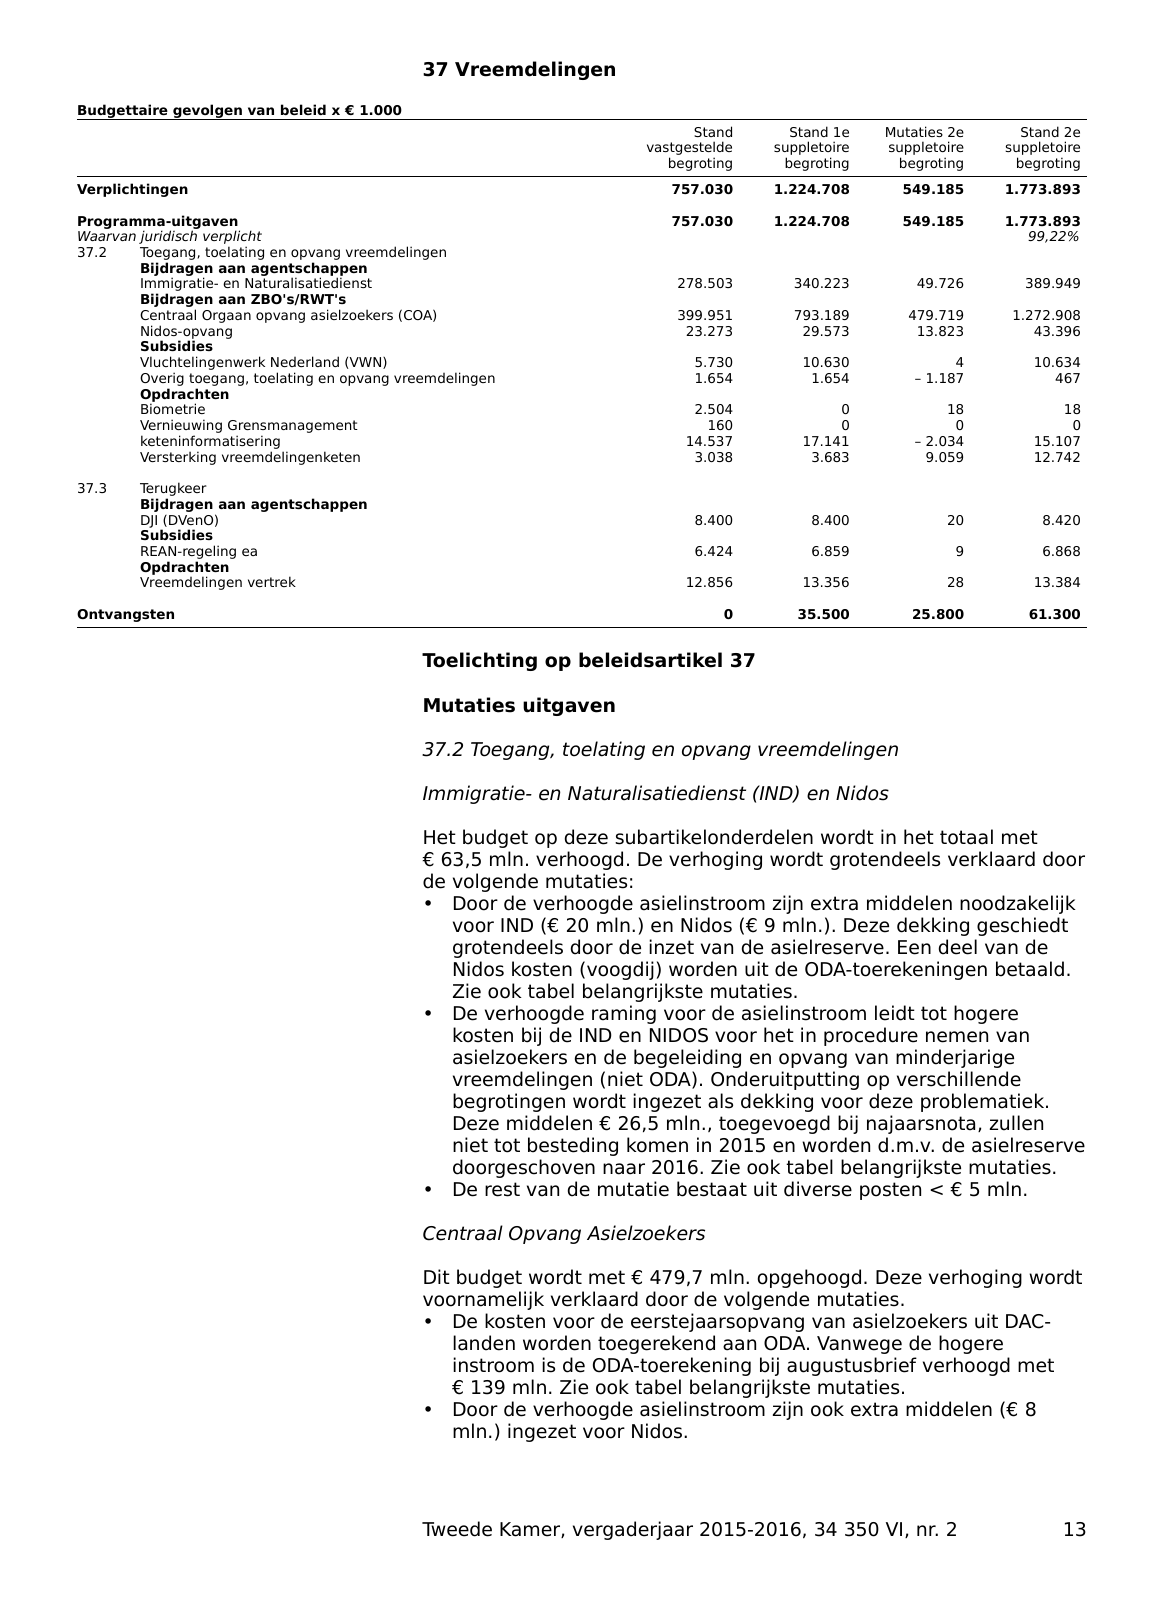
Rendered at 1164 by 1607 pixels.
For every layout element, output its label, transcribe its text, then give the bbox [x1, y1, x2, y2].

table_cell 37.3 [77, 481, 134, 497]
table_cell 20 [856, 512, 970, 528]
text • Door de verhoogde asielinstroom zijn extra middelen noodzakelijk voor IND (€ 20 mln.) en Nidos (€ 9 mln.). Deze dekking geschiedt grotendeels door de inzet van de asielreserve. Een deel van de Nidos kosten (voogdij) worden uit de ODA-toerekeningen betaald. Zie ook tabel belangrijkste mutaties. [422, 893, 1087, 1003]
table_cell [610, 481, 739, 497]
table_cell DJI (DVenO) [134, 512, 610, 528]
table_cell [77, 292, 134, 308]
table_cell Ontvangsten [77, 607, 610, 627]
table_cell Mutaties 2e suppletoire begroting [856, 120, 970, 176]
table_cell [77, 560, 134, 575]
table_cell 479.719 [856, 308, 970, 323]
table_cell [739, 528, 856, 544]
table_cell Bijdragen aan agentschappen [134, 261, 610, 276]
text Het budget op deze subartikelonderdelen wordt in het totaal met € 63,5 mln. verhoogd. De verhoging wordt grotendeels verklaard door de volgende mutaties: [422, 827, 1087, 893]
subtitle Toelichting op beleidsartikel 37 [422, 650, 1087, 672]
table_cell [77, 512, 134, 528]
table_cell Terugkeer [134, 481, 610, 497]
table_cell 8.420 [970, 512, 1087, 528]
subtitle Centraal Opvang Asielzoekers [422, 1223, 1087, 1245]
table_cell 0 [739, 402, 856, 418]
table_cell [77, 276, 134, 292]
table_cell 3.683 [739, 449, 856, 465]
table_cell [610, 591, 739, 607]
table_cell Subsidies [134, 339, 610, 355]
table_cell 278.503 [610, 276, 739, 292]
table_cell Stand 1e suppletoire begroting [739, 120, 856, 176]
table_cell Subsidies [134, 528, 610, 544]
table_cell 160 [610, 418, 739, 434]
table_cell 0 [739, 418, 856, 434]
table_cell [77, 528, 134, 544]
table_cell 12.742 [970, 449, 1087, 465]
table_cell [610, 497, 739, 512]
table_cell 17.141 [739, 434, 856, 449]
table_cell [739, 292, 856, 308]
table_cell [610, 560, 739, 575]
subtitle Immigratie- en Naturalisatiedienst (IND) en Nidos [422, 783, 1087, 805]
table_cell Overig toegang, toelating en opvang vreemdelingen [134, 371, 610, 386]
table_cell [856, 591, 970, 607]
table_cell Programma-uitgaven [77, 214, 610, 229]
table_cell [77, 198, 134, 213]
table_cell [856, 560, 970, 575]
text Dit budget wordt met € 479,7 mln. opgehoogd. Deze verhoging wordt voornamelijk verklaard door de volgende mutaties. [422, 1267, 1087, 1311]
table_cell Stand 2e suppletoire begroting [970, 120, 1087, 176]
table_cell Opdrachten [134, 386, 610, 402]
table_header Budgettaire gevolgen van beleid x € 1.000 [77, 103, 1087, 119]
text • De kosten voor de eerstejaarsopvang van asielzoekers uit DAC-landen worden toegerekend aan ODA. Vanwege de hogere instroom is de ODA-toerekening bij augustusbrief verhoogd met € 139 mln. Zie ook tabel belangrijkste mutaties. [422, 1311, 1087, 1399]
table_cell keteninformatisering [134, 434, 610, 449]
table_cell [856, 198, 970, 213]
table_cell [970, 245, 1087, 261]
table_cell 2.504 [610, 402, 739, 418]
table_cell 14.537 [610, 434, 739, 449]
text • De rest van de mutatie bestaat uit diverse posten < € 5 mln. [422, 1179, 1087, 1201]
table_cell 23.273 [610, 324, 739, 339]
table_cell [856, 497, 970, 512]
table_cell [77, 120, 134, 176]
table_cell [856, 261, 970, 276]
table_cell [77, 261, 134, 276]
table_cell 399.951 [610, 308, 739, 323]
table_cell [134, 465, 610, 481]
table_cell 6.424 [610, 544, 739, 559]
table_cell [134, 120, 610, 176]
table_cell 9.059 [856, 449, 970, 465]
table_cell [739, 245, 856, 261]
table_cell [77, 465, 134, 481]
table_cell 9 [856, 544, 970, 559]
table_cell 18 [856, 402, 970, 418]
table_cell [77, 434, 134, 449]
table_cell [970, 481, 1087, 497]
table_cell Verplichtingen [77, 177, 610, 198]
table_cell Vluchtelingenwerk Nederland (VWN) [134, 355, 610, 371]
table_cell Centraal Orgaan opvang asielzoekers (COA) [134, 308, 610, 323]
table_cell [970, 339, 1087, 355]
table_cell [970, 292, 1087, 308]
table_cell Waarvan juridisch verplicht [77, 229, 610, 245]
table_cell [610, 292, 739, 308]
table_cell 467 [970, 371, 1087, 386]
table_cell 0 [856, 418, 970, 434]
table_cell [77, 324, 134, 339]
table_cell [739, 591, 856, 607]
table_cell [970, 261, 1087, 276]
table_cell [970, 386, 1087, 402]
table_cell REAN-regeling ea [134, 544, 610, 559]
table_cell [77, 386, 134, 402]
table_cell Versterking vreemdelingenketen [134, 449, 610, 465]
table_cell [610, 245, 739, 261]
table_cell [856, 386, 970, 402]
table_cell [77, 418, 134, 434]
table_cell [856, 465, 970, 481]
table_cell 549.185 [856, 214, 970, 229]
table_cell 8.400 [739, 512, 856, 528]
table_cell [970, 465, 1087, 481]
table_cell [77, 497, 134, 512]
table_cell 3.038 [610, 449, 739, 465]
table_cell – 1.187 [856, 371, 970, 386]
table_cell 35.500 [739, 607, 856, 627]
table_cell [856, 292, 970, 308]
table_cell [856, 339, 970, 355]
table_cell [134, 198, 610, 213]
table_cell [77, 339, 134, 355]
table_cell 12.856 [610, 575, 739, 591]
subtitle Mutaties uitgaven [422, 694, 1087, 716]
table_cell Nidos-opvang [134, 324, 610, 339]
table_cell [739, 198, 856, 213]
table_cell Vernieuwing Grensmanagement [134, 418, 610, 434]
subtitle 37.2 Toegang, toelating en opvang vreemdelingen [422, 739, 1087, 761]
table_cell [739, 261, 856, 276]
table_cell 1.224.708 [739, 214, 856, 229]
table_cell [610, 339, 739, 355]
table_cell Bijdragen aan agentschappen [134, 497, 610, 512]
table_cell 1.224.708 [739, 177, 856, 198]
table_cell [610, 198, 739, 213]
table_cell [739, 497, 856, 512]
table_cell 61.300 [970, 607, 1087, 627]
table_cell [856, 481, 970, 497]
table_cell [739, 465, 856, 481]
table_cell 37.2 [77, 245, 134, 261]
table_cell [610, 229, 739, 245]
table_cell [856, 229, 970, 245]
text • De verhoogde raming voor de asielinstroom leidt tot hogere kosten bij de IND en NIDOS voor het in procedure nemen van asielzoekers en de begeleiding en opvang van minderjarige vreemdelingen (niet ODA). Onderuitputting op verschillende begrotingen wordt ingezet als dekking voor deze problematiek. Deze middelen € 26,5 mln., toegevoegd bij najaarsnota, zullen niet tot besteding komen in 2015 en worden d.m.v. de asielreserve doorgeschoven naar 2016. Zie ook tabel belangrijkste mutaties. [422, 1003, 1087, 1179]
table_cell Stand vastgestelde begroting [610, 120, 739, 176]
table_cell 6.868 [970, 544, 1087, 559]
table_cell [77, 449, 134, 465]
table_cell 13.356 [739, 575, 856, 591]
table_cell 13.823 [856, 324, 970, 339]
table_cell [970, 198, 1087, 213]
table_cell [77, 402, 134, 418]
table_cell 15.107 [970, 434, 1087, 449]
table_cell 1.654 [739, 371, 856, 386]
table_cell 4 [856, 355, 970, 371]
table_cell – 2.034 [856, 434, 970, 449]
table_cell [134, 591, 610, 607]
table_cell 389.949 [970, 276, 1087, 292]
table_cell [739, 339, 856, 355]
table_cell [739, 481, 856, 497]
table_cell 99,22% [970, 229, 1087, 245]
table_cell [856, 245, 970, 261]
table_cell 549.185 [856, 177, 970, 198]
table_cell [77, 591, 134, 607]
table_cell 10.634 [970, 355, 1087, 371]
table_cell 757.030 [610, 214, 739, 229]
table_cell 25.800 [856, 607, 970, 627]
table_cell [856, 528, 970, 544]
table_cell [739, 386, 856, 402]
table_cell [970, 591, 1087, 607]
table_cell 1.272.908 [970, 308, 1087, 323]
table_cell 13.384 [970, 575, 1087, 591]
table_cell 29.573 [739, 324, 856, 339]
text • Door de verhoogde asielinstroom zijn ook extra middelen (€ 8 mln.) ingezet voor Nidos. [422, 1399, 1087, 1443]
table_cell [610, 465, 739, 481]
table_cell 49.726 [856, 276, 970, 292]
table_cell Immigratie- en Naturalisatiedienst [134, 276, 610, 292]
table_cell 793.189 [739, 308, 856, 323]
table_cell 10.630 [739, 355, 856, 371]
table_cell [610, 528, 739, 544]
table_cell 340.223 [739, 276, 856, 292]
table_cell 43.396 [970, 324, 1087, 339]
table_cell 6.859 [739, 544, 856, 559]
table_cell [77, 355, 134, 371]
table_cell 18 [970, 402, 1087, 418]
table_cell [77, 575, 134, 591]
table_cell 1.654 [610, 371, 739, 386]
table_cell Vreemdelingen vertrek [134, 575, 610, 591]
table_cell [77, 308, 134, 323]
table_cell [970, 528, 1087, 544]
table_cell Bijdragen aan ZBO's/RWT's [134, 292, 610, 308]
table_cell 757.030 [610, 177, 739, 198]
table_cell 0 [610, 607, 739, 627]
table_cell [610, 261, 739, 276]
table_cell 1.773.893 [970, 177, 1087, 198]
table_cell Toegang, toelating en opvang vreemdelingen [134, 245, 610, 261]
table_cell [970, 497, 1087, 512]
table_cell [610, 386, 739, 402]
table_cell 8.400 [610, 512, 739, 528]
table_cell Biometrie [134, 402, 610, 418]
table_cell [77, 371, 134, 386]
table_cell 1.773.893 [970, 214, 1087, 229]
table_cell 5.730 [610, 355, 739, 371]
table_cell Opdrachten [134, 560, 610, 575]
table_cell [739, 560, 856, 575]
table_cell [970, 560, 1087, 575]
table_cell [77, 544, 134, 559]
table_cell 28 [856, 575, 970, 591]
table_cell [739, 229, 856, 245]
subtitle 37 Vreemdelingen [422, 59, 1087, 81]
table_cell 0 [970, 418, 1087, 434]
